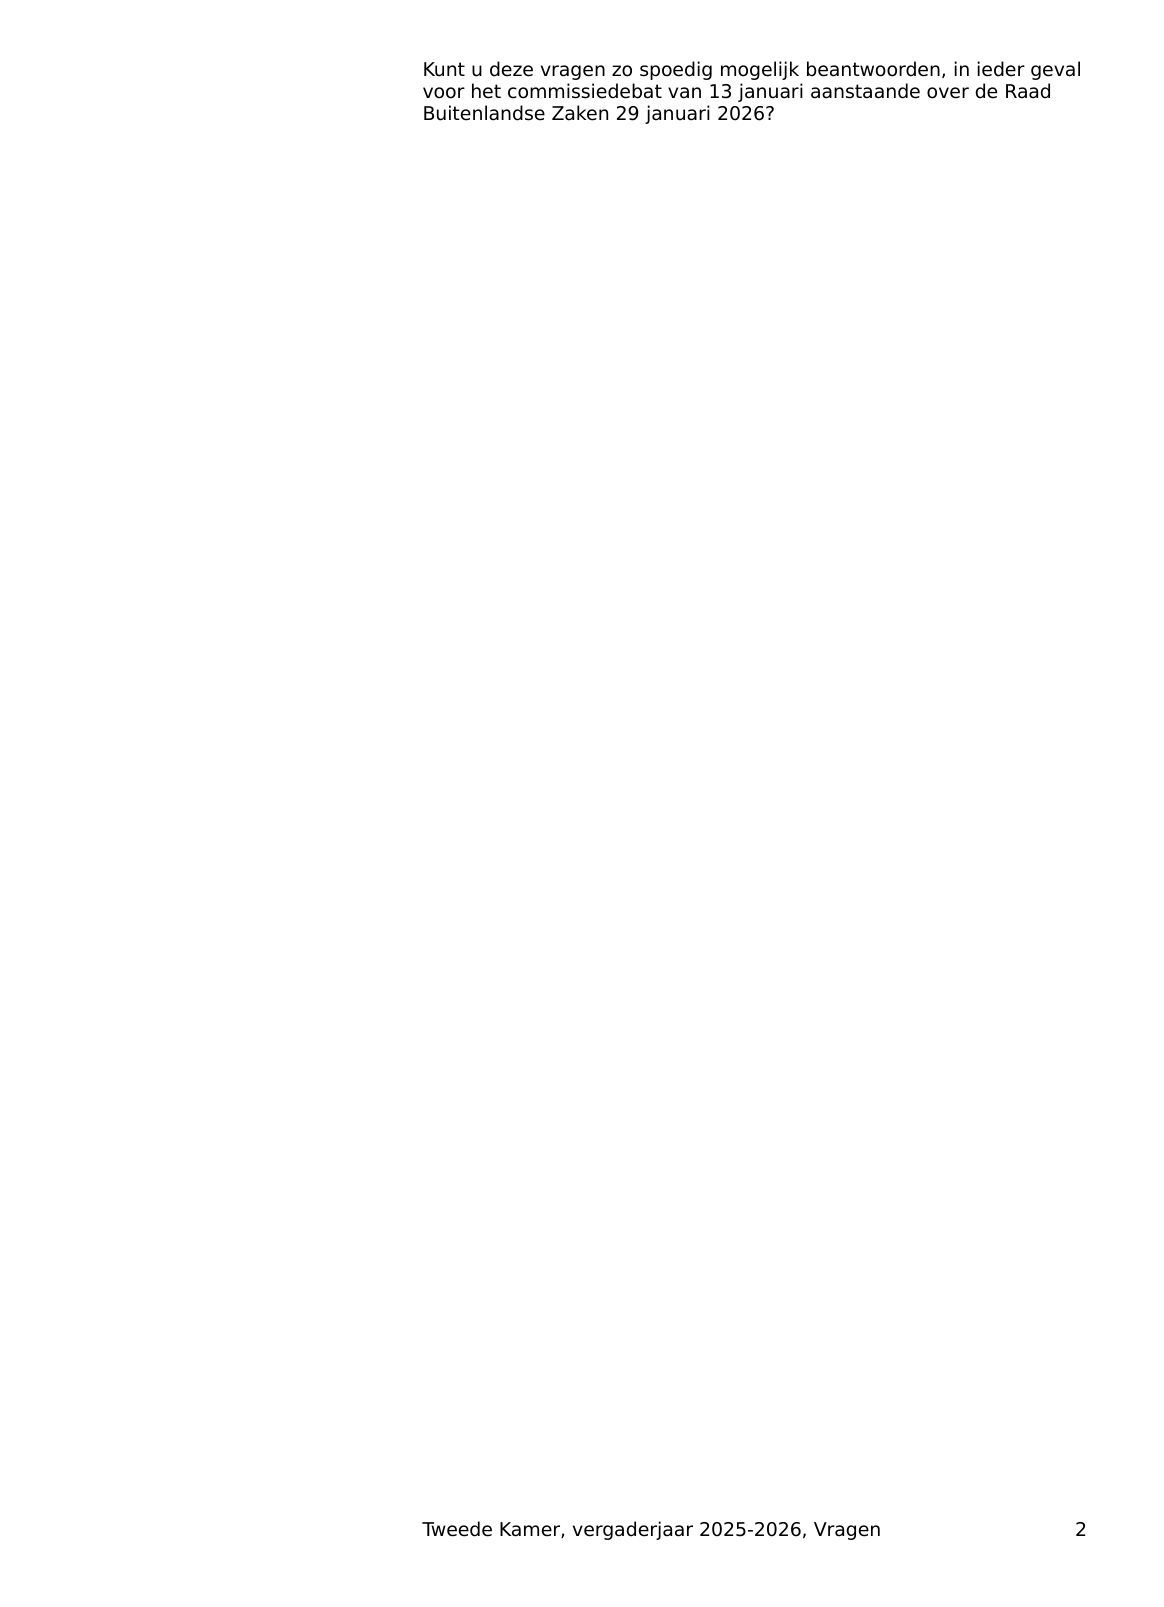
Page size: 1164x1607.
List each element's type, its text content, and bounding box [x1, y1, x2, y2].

text Kunt u deze vragen zo spoedig mogelijk beantwoorden, in ieder geval voor het commissiedebat van 13 januari aanstaande over de Raad Buitenlandse Zaken 29 januari 2026? [422, 59, 1087, 125]
